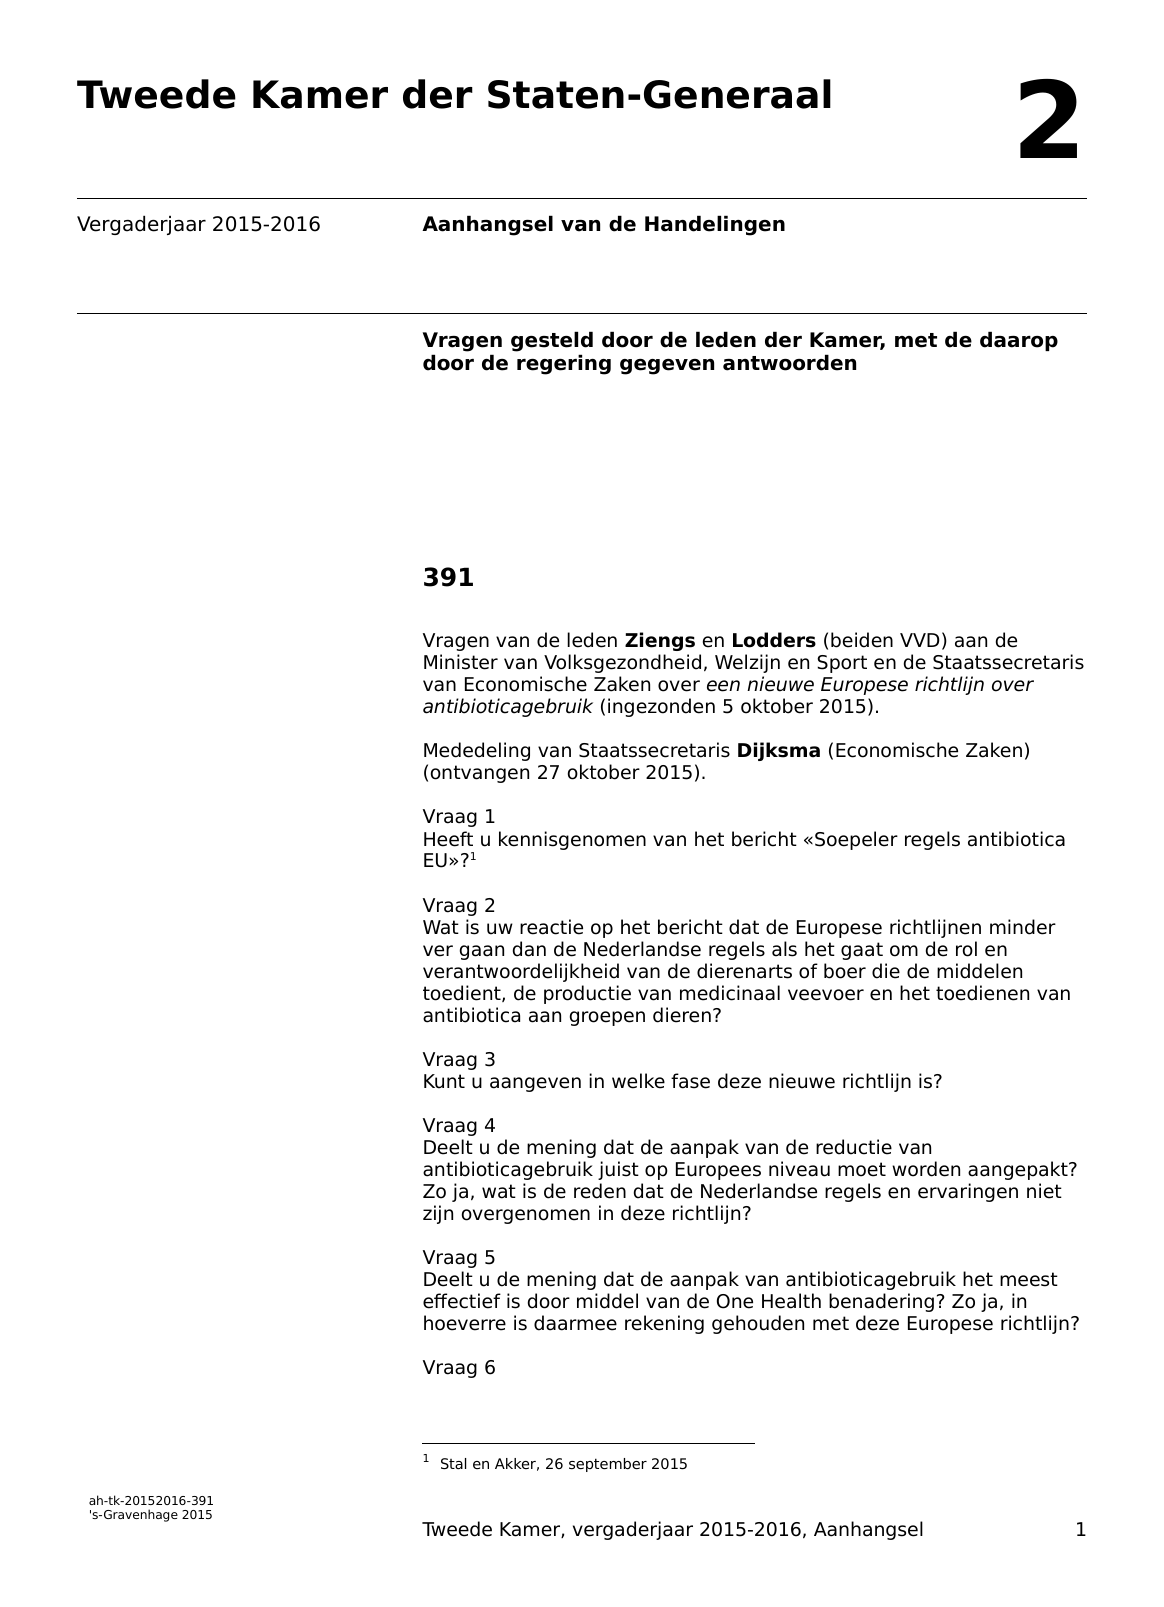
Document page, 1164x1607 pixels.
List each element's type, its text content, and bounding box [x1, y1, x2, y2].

text 's-Gravenhage 2015 [88, 1508, 323, 1522]
text Vraag 5 [422, 1247, 1087, 1269]
text Deelt u de mening dat de aanpak van antibioticagebruik het meest effectief is door middel van de One Health benadering? Zo ja, in hoeverre is daarmee rekening gehouden met deze Europese richtlijn? [422, 1269, 1087, 1335]
text Vraag 1 [422, 806, 1087, 828]
table_cell Vergaderjaar 2015-2016 [77, 199, 422, 313]
text Heeft u kennisgenomen van het bericht «Soepeler regels antibiotica EU»? [422, 828, 1087, 872]
table_cell Aanhangsel van de Handelingen [422, 199, 1087, 313]
text Deelt u de mening dat de aanpak van de reductie van antibioticagebruik juist op Europees niveau moet worden aangepakt? Zo ja, wat is de reden dat de Nederlandse regels en ervaringen niet zijn overgenomen in deze richtlijn? [422, 1137, 1087, 1225]
table_header Tweede Kamer der Staten-Generaal [77, 59, 886, 198]
text 391 [422, 563, 1087, 592]
text Vraag 2 [422, 894, 1087, 917]
text Vraag 4 [422, 1115, 1087, 1137]
table_header 2 [886, 59, 1087, 198]
text Stal en Akker, 26 september 2015 [422, 1452, 1087, 1474]
text Vraag 6 [422, 1357, 1087, 1379]
text Kunt u aangeven in welke fase deze nieuwe richtlijn is? [422, 1071, 1087, 1093]
text Vraag 3 [422, 1049, 1087, 1071]
table_cell Vragen gesteld door de leden der Kamer, met de daarop door de regering gegeven antwoorden [422, 314, 1087, 375]
table_cell [77, 314, 422, 375]
text ah-tk-20152016-391 [88, 1494, 323, 1508]
text Mededeling van Staatssecretaris Dijksma (Economische Zaken) (ontvangen 27 oktober 2015). [422, 740, 1087, 784]
text Wat is uw reactie op het bericht dat de Europese richtlijnen minder ver gaan dan de Nederlandse regels als het gaat om de rol en verantwoordelijkheid van de dierenarts of boer die de middelen toedient, de productie van medicinaal veevoer en het toedienen van antibiotica aan groepen dieren? [422, 917, 1087, 1026]
text Vragen van de leden Ziengs en Lodders (beiden VVD) aan de Minister van Volksgezondheid, Welzijn en Sport en de Staatssecretaris van Economische Zaken over een nieuwe Europese richtlijn over antibioticagebruik (ingezonden 5 oktober 2015). [422, 630, 1087, 718]
